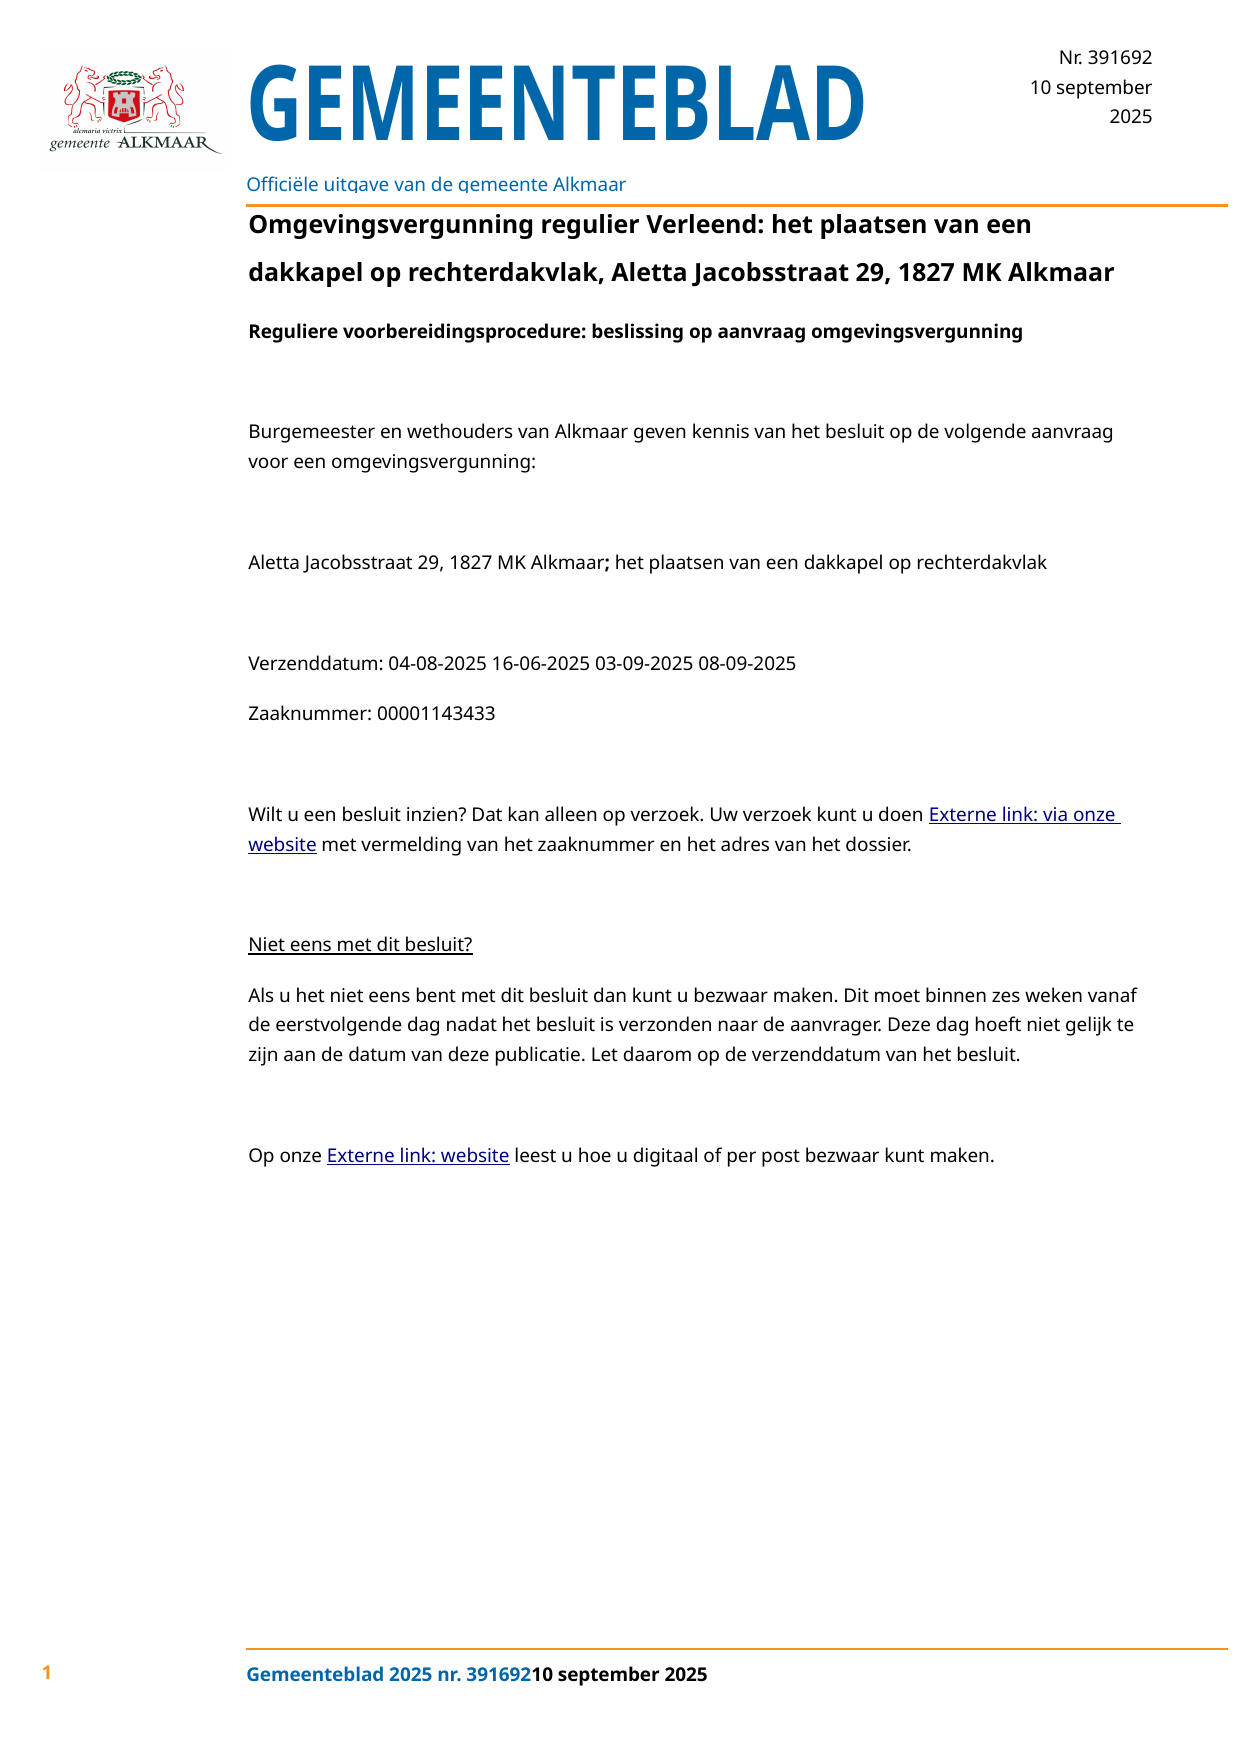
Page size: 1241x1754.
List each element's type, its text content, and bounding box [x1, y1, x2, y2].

text Zaaknummer: 00001143433 [248, 700, 1152, 726]
text Niet eens met dit besluit? [248, 932, 1152, 957]
text Op onze Externe link: website leest u hoe u digitaal of per post bezwaar kunt maken. [248, 1142, 1152, 1168]
text Reguliere voorbereidingsprocedure: beslissing op aanvraag omgevingsvergunning [248, 318, 1152, 344]
text Burgemeester en wethouders van Alkmaar geven kennis van het besluit op de volgende aanvraag voor een omgevingsvergunning: [248, 419, 1152, 474]
text Als u het niet eens bent met dit besluit dan kunt u bezwaar maken. Dit moet binnen zes weken vanaf de eerstvolgende dag nadat het besluit is verzonden naar de aanvrager. Deze dag hoeft niet gelijk te zijn aan de datum van deze publicatie. Let daarom op de verzenddatum van het besluit. [248, 982, 1152, 1067]
text Omgevingsvergunning regulier Verleend: het plaatsen van een dakkapel op rechterdakvlak, Aletta Jacobsstraat 29, 1827 MK Alkmaar [248, 207, 1152, 288]
text Aletta Jacobsstraat 29, 1827 MK Alkmaar; het plaatsen van een dakkapel op rechterdakvlak [248, 549, 1152, 575]
text Verzenddatum: 04-08-2025 16-06-2025 03-09-2025 08-09-2025 [248, 650, 1152, 676]
text Wilt u een besluit inzien? Dat kan alleen op verzoek. Uw verzoek kunt u doen Externe link: via onze website met vermelding van het zaaknummer en het adres van het dossier. [248, 801, 1152, 857]
picture [41, 47, 231, 172]
